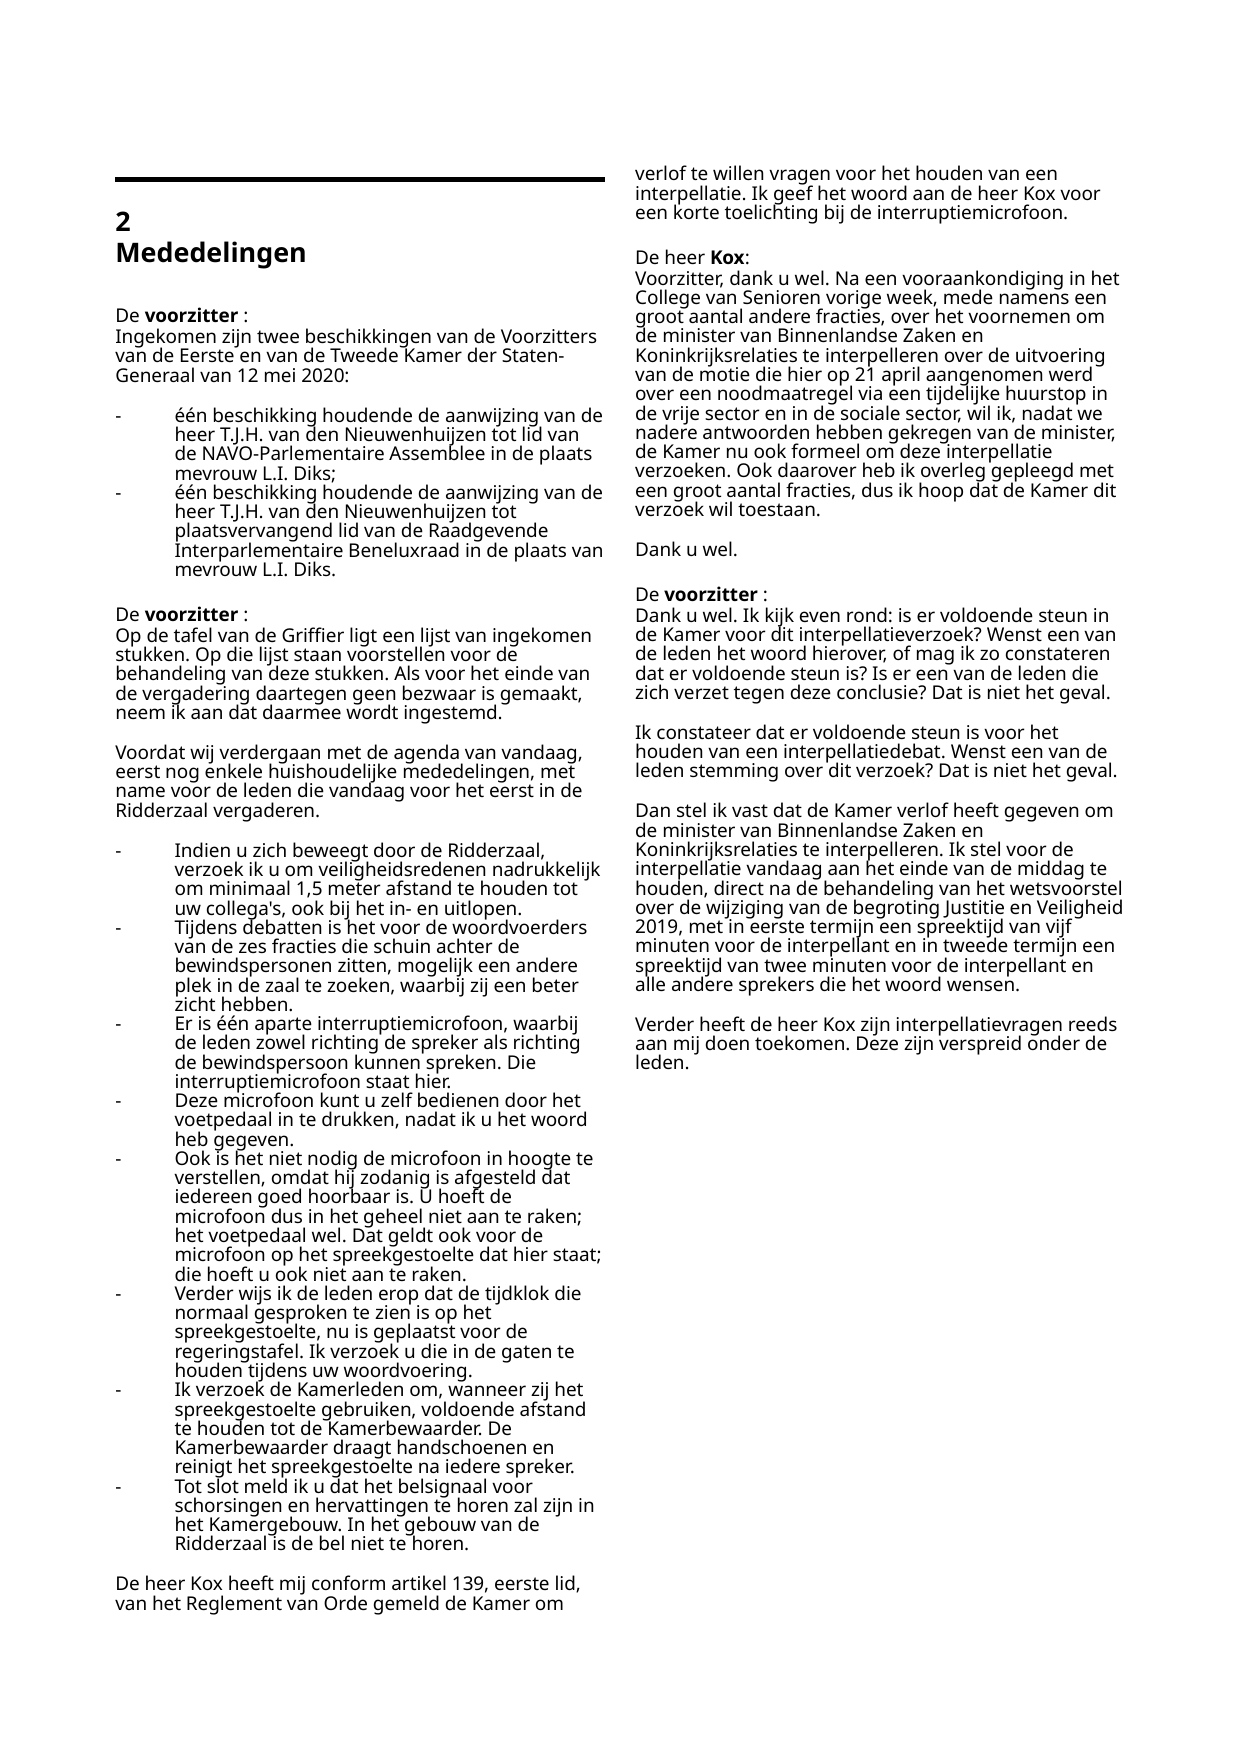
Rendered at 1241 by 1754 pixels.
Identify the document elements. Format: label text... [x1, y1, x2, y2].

text Ik constateer dat er voldoende steun is voor het houden van een interpellatiedebat. Wenst een van de leden stemming over dit verzoek? Dat is niet het geval. [635, 724, 1125, 782]
text verlof te willen vragen voor het houden van een interpellatie. Ik geef het woord aan de heer Kox voor een korte toelichting bij de interruptiemicrofoon. [635, 165, 1125, 223]
list Verder wijs ik de leden erop dat de tijdklok die normaal gesproken te zien is op het spreekgestoelte, nu is geplaatst voor de regeringstafel. Ik verzoek u die in de gaten te houden tijdens uw woordvoering. [115, 1285, 605, 1381]
text Dan stel ik vast dat de Kamer verlof heeft gegeven om de minister van Binnenlandse Zaken en Koninkrijksrelaties te interpelleren. Ik stel voor de interpellatie vandaag aan het einde van de middag te houden, direct na de behandeling van het wetsvoorstel over de wijziging van de begroting Justitie en Veiligheid 2019, met in eerste termijn een spreektijd van vijf minuten voor de interpellant en in tweede termijn een spreektijd van twee minuten voor de interpellant en alle andere sprekers die het woord wensen. [635, 802, 1125, 995]
list Er is één aparte interruptiemicrofoon, waarbij de leden zowel richting de spreker als richting de bewindspersoon kunnen spreken. Die interruptiemicrofoon staat hier. [115, 1015, 605, 1092]
list één beschikking houdende de aanwijzing van de heer T.J.H. van den Nieuwenhuijzen tot plaatsvervangend lid van de Raadgevende Interparlementaire Beneluxraad in de plaats van mevrouw L.I. Diks. [115, 484, 605, 580]
text Op de tafel van de Griffier ligt een lijst van ingekomen stukken. Op die lijst staan voorstellen voor de behandeling van deze stukken. Als voor het einde van de vergadering daartegen geen bezwaar is gemaakt, neem ik aan dat daarmee wordt ingestemd. [115, 627, 605, 723]
text Ingekomen zijn twee beschikkingen van de Voorzitters van de Eerste en van de Tweede Kamer der Staten-Generaal van 12 mei 2020: [115, 328, 605, 386]
list Indien u zich beweegt door de Ridderzaal, verzoek ik u om veiligheidsredenen nadrukkelijk om minimaal 1,5 meter afstand te houden tot uw collega's, ook bij het in- en uitlopen. [115, 842, 605, 919]
list Ik verzoek de Kamerleden om, wanneer zij het spreekgestoelte gebruiken, voldoende afstand te houden tot de Kamerbewaarder. De Kamerbewaarder draagt handschoenen en reinigt het spreekgestoelte na iedere spreker. [115, 1381, 605, 1478]
text Dank u wel. Ik kijk even rond: is er voldoende steun in de Kamer voor dit interpellatieverzoek? Wenst een van de leden het woord hierover, of mag ik zo constateren dat er voldoende steun is? Is er een van de leden die zich verzet tegen deze conclusie? Dat is niet het geval. [635, 607, 1125, 703]
list Tot slot meld ik u dat het belsignaal voor schorsingen en hervattingen te horen zal zijn in het Kamergebouw. In het gebouw van de Ridderzaal is de bel niet te horen. [115, 1478, 605, 1555]
list Deze microfoon kunt u zelf bedienen door het voetpedaal in te drukken, nadat ik u het woord heb gegeven. [115, 1092, 605, 1150]
text Verder heeft de heer Kox zijn interpellatievragen reeds aan mij doen toekomen. Deze zijn verspreid onder de leden. [635, 1016, 1125, 1074]
text 2 [115, 203, 605, 239]
list één beschikking houdende de aanwijzing van de heer T.J.H. van den Nieuwenhuijzen tot lid van de NAVO-Parlementaire Assemblee in de plaats mevrouw L.I. Diks; [115, 407, 605, 484]
text Dank u wel. [635, 541, 1125, 560]
list Tijdens debatten is het voor de woordvoerders van de zes fracties die schuin achter de bewindspersonen zitten, mogelijk een andere plek in de zaal te zoeken, waarbij zij een beter zicht hebben. [115, 919, 605, 1015]
text Voordat wij verdergaan met de agenda van vandaag, eerst nog enkele huishoudelijke mededelingen, met name voor de leden die vandaag voor het eerst in de Ridderzaal vergaderen. [115, 744, 605, 821]
text De voorzitter : [115, 302, 605, 328]
text De heer Kox: [635, 244, 1125, 270]
list Ook is het niet nodig de microfoon in hoogte te verstellen, omdat hij zodanig is afgesteld dat iedereen goed hoorbaar is. U hoeft de microfoon dus in het geheel niet aan te raken; het voetpedaal wel. Dat geldt ook voor de microfoon op het spreekgestoelte dat hier staat; die hoeft u ook niet aan te raken. [115, 1150, 605, 1285]
text Mededelingen [115, 239, 605, 283]
text De voorzitter : [115, 601, 605, 627]
text De voorzitter : [635, 581, 1125, 607]
text De heer Kox heeft mij conform artikel 139, eerste lid, van het Reglement van Orde gemeld de Kamer om [115, 1575, 605, 1614]
text Voorzitter, dank u wel. Na een vooraankondiging in het College van Senioren vorige week, mede namens een groot aantal andere fracties, over het voornemen om de minister van Binnenlandse Zaken en Koninkrijksrelaties te interpelleren over de uitvoering van de motie die hier op 21 april aangenomen werd over een noodmaatregel via een tijdelijke huurstop in de vrije sector en in de sociale sector, wil ik, nadat we nadere antwoorden hebben gekregen van de minister, de Kamer nu ook formeel om deze interpellatie verzoeken. Ook daarover heb ik overleg gepleegd met een groot aantal fracties, dus ik hoop dat de Kamer dit verzoek wil toestaan. [635, 270, 1125, 520]
